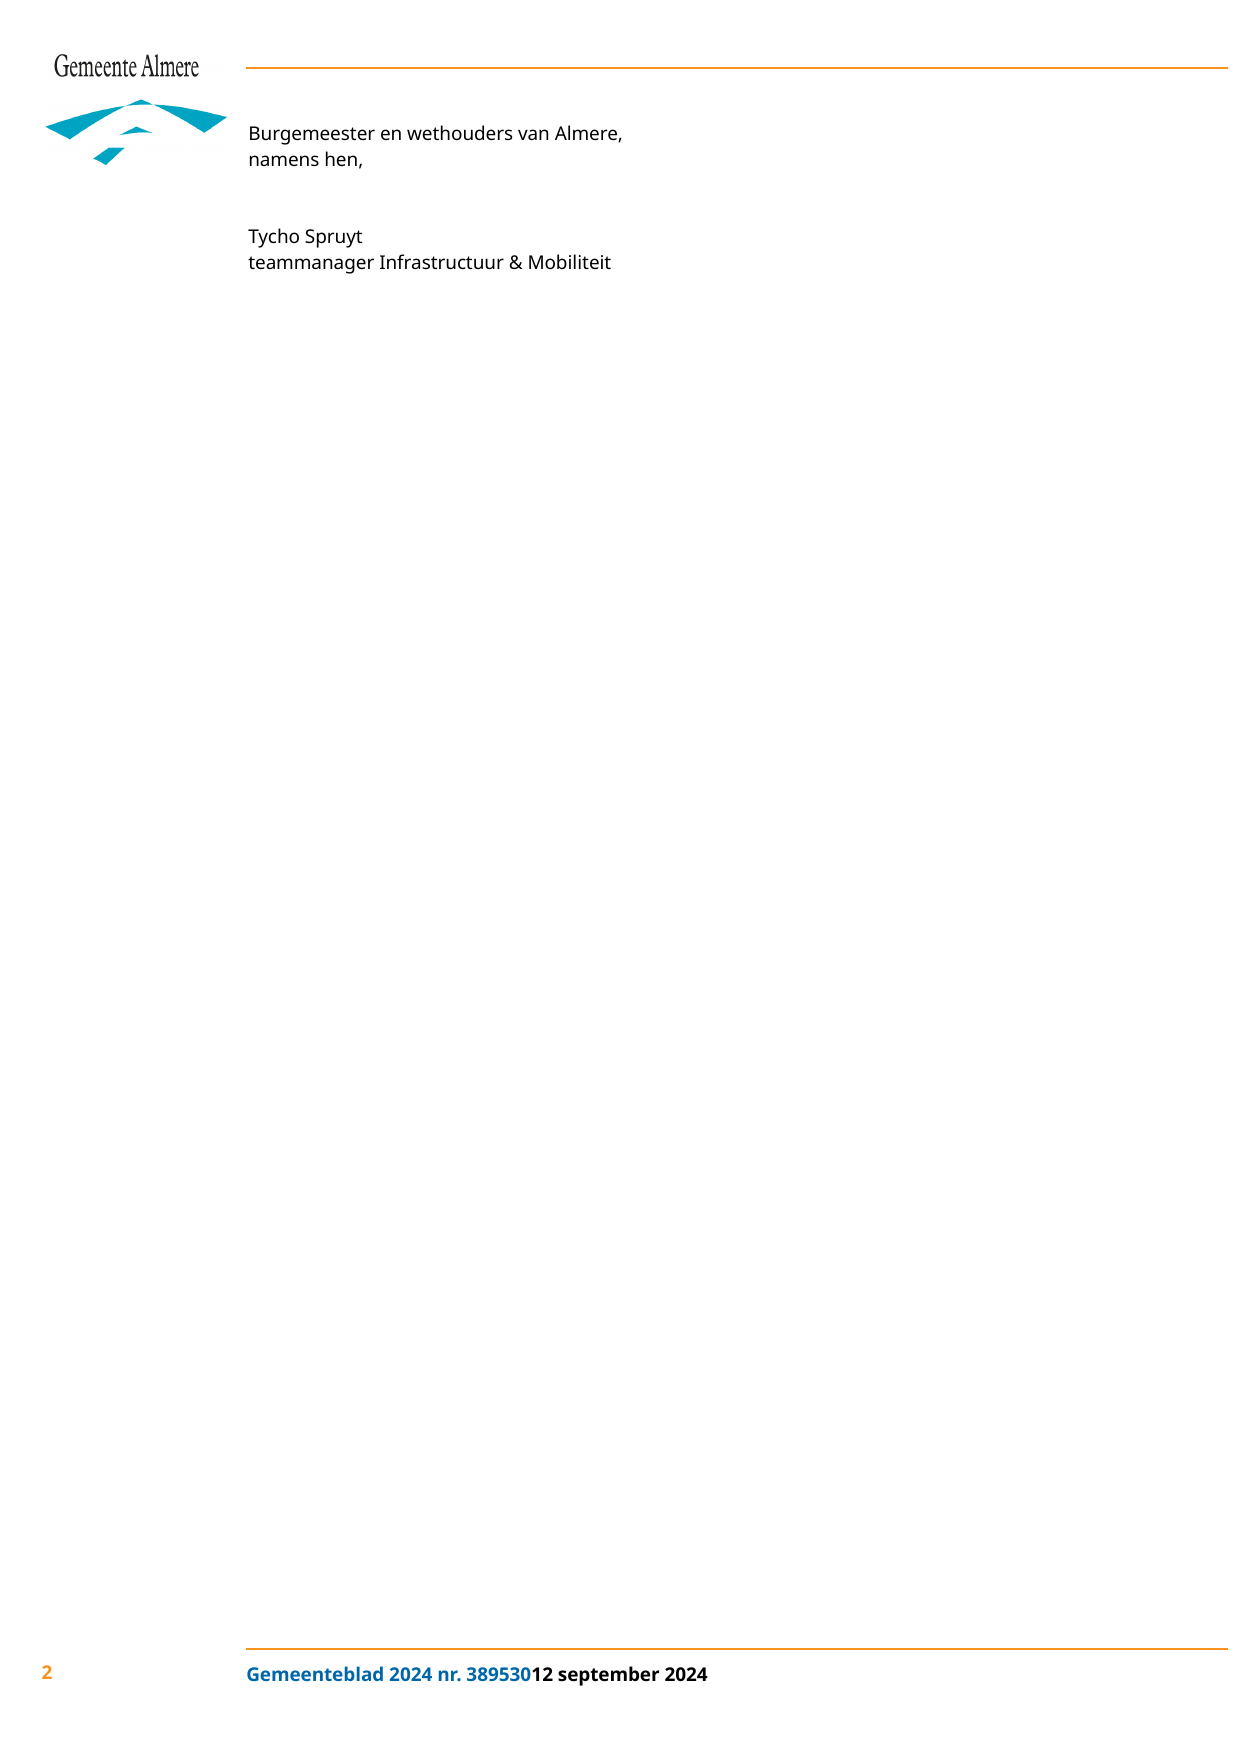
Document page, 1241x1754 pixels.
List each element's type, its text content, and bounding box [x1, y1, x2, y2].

text teammanager Infrastructuur & Mobiliteit [248, 249, 1152, 275]
text Tycho Spruyt [248, 223, 1152, 249]
text Burgemeester en wethouders van Almere, [248, 121, 1152, 146]
picture [41, 47, 231, 172]
text namens hen, [248, 146, 1152, 172]
